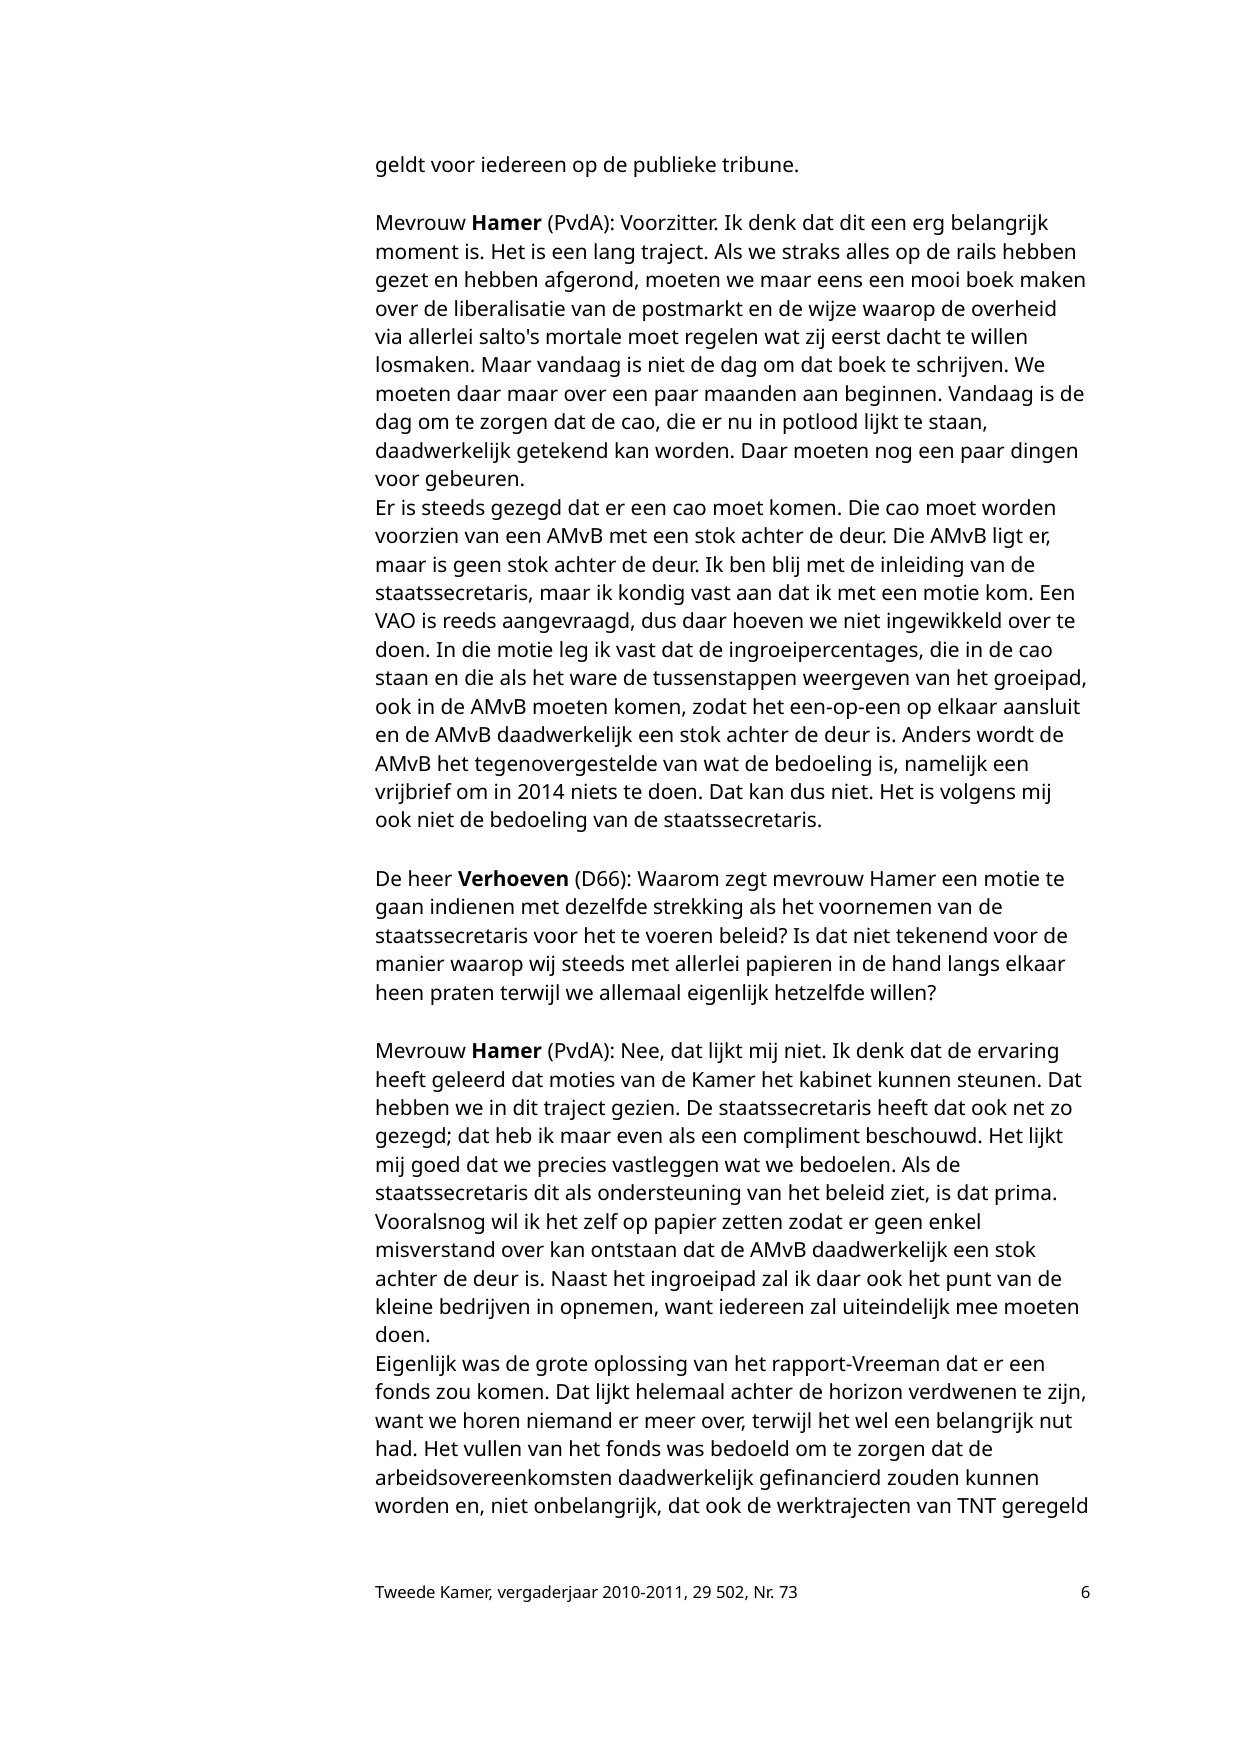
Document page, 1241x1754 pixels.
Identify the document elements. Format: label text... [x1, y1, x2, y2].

text Mevrouw Hamer (PvdA): Voorzitter. Ik denk dat dit een erg belangrijk moment is. Het is een lang traject. Als we straks alles op de rails hebben gezet en hebben afgerond, moeten we maar eens een mooi boek maken over de liberalisatie van de postmarkt en de wijze waarop de overheid via allerlei salto's mortale moet regelen wat zij eerst dacht te willen losmaken. Maar vandaag is niet de dag om dat boek te schrijven. We moeten daar maar over een paar maanden aan beginnen. Vandaag is de dag om te zorgen dat de cao, die er nu in potlood lijkt te staan, daadwerkelijk getekend kan worden. Daar moeten nog een paar dingen voor gebeuren. [375, 208, 1090, 493]
text Mevrouw Hamer (PvdA): Nee, dat lijkt mij niet. Ik denk dat de ervaring heeft geleerd dat moties van de Kamer het kabinet kunnen steunen. Dat hebben we in dit traject gezien. De staatssecretaris heeft dat ook net zo gezegd; dat heb ik maar even als een compliment beschouwd. Het lijkt mij goed dat we precies vastleggen wat we bedoelen. Als de staatssecretaris dit als ondersteuning van het beleid ziet, is dat prima. Vooralsnog wil ik het zelf op papier zetten zodat er geen enkel misverstand over kan ontstaan dat de AMvB daadwerkelijk een stok achter de deur is. Naast het ingroeipad zal ik daar ook het punt van de kleine bedrijven in opnemen, want iedereen zal uiteindelijk mee moeten doen. [375, 1036, 1090, 1349]
text De heer Verhoeven (D66): Waarom zegt mevrouw Hamer een motie te gaan indienen met dezelfde strekking als het voornemen van de staatssecretaris voor het te voeren beleid? Is dat niet tekenend voor de manier waarop wij steeds met allerlei papieren in de hand langs elkaar heen praten terwijl we allemaal eigenlijk hetzelfde willen? [375, 864, 1090, 1006]
text Eigenlijk was de grote oplossing van het rapport-Vreeman dat er een fonds zou komen. Dat lijkt helemaal achter de horizon verdwenen te zijn, want we horen niemand er meer over, terwijl het wel een belangrijk nut had. Het vullen van het fonds was bedoeld om te zorgen dat de arbeidsovereenkomsten daadwerkelijk gefinancierd zouden kunnen worden en, niet onbelangrijk, dat ook de werktrajecten van TNT geregeld [375, 1349, 1090, 1520]
text geldt voor iedereen op de publieke tribune. [375, 150, 1090, 178]
text Er is steeds gezegd dat er een cao moet komen. Die cao moet worden voorzien van een AMvB met een stok achter de deur. Die AMvB ligt er, maar is geen stok achter de deur. Ik ben blij met de inleiding van de staatssecretaris, maar ik kondig vast aan dat ik met een motie kom. Een VAO is reeds aangevraagd, dus daar hoeven we niet ingewikkeld over te doen. In die motie leg ik vast dat de ingroeipercentages, die in de cao staan en die als het ware de tussenstappen weergeven van het groeipad, ook in de AMvB moeten komen, zodat het een-op-een op elkaar aansluit en de AMvB daadwerkelijk een stok achter de deur is. Anders wordt de AMvB het tegenovergestelde van wat de bedoeling is, namelijk een vrijbrief om in 2014 niets te doen. Dat kan dus niet. Het is volgens mij ook niet de bedoeling van de staatssecretaris. [375, 493, 1090, 834]
